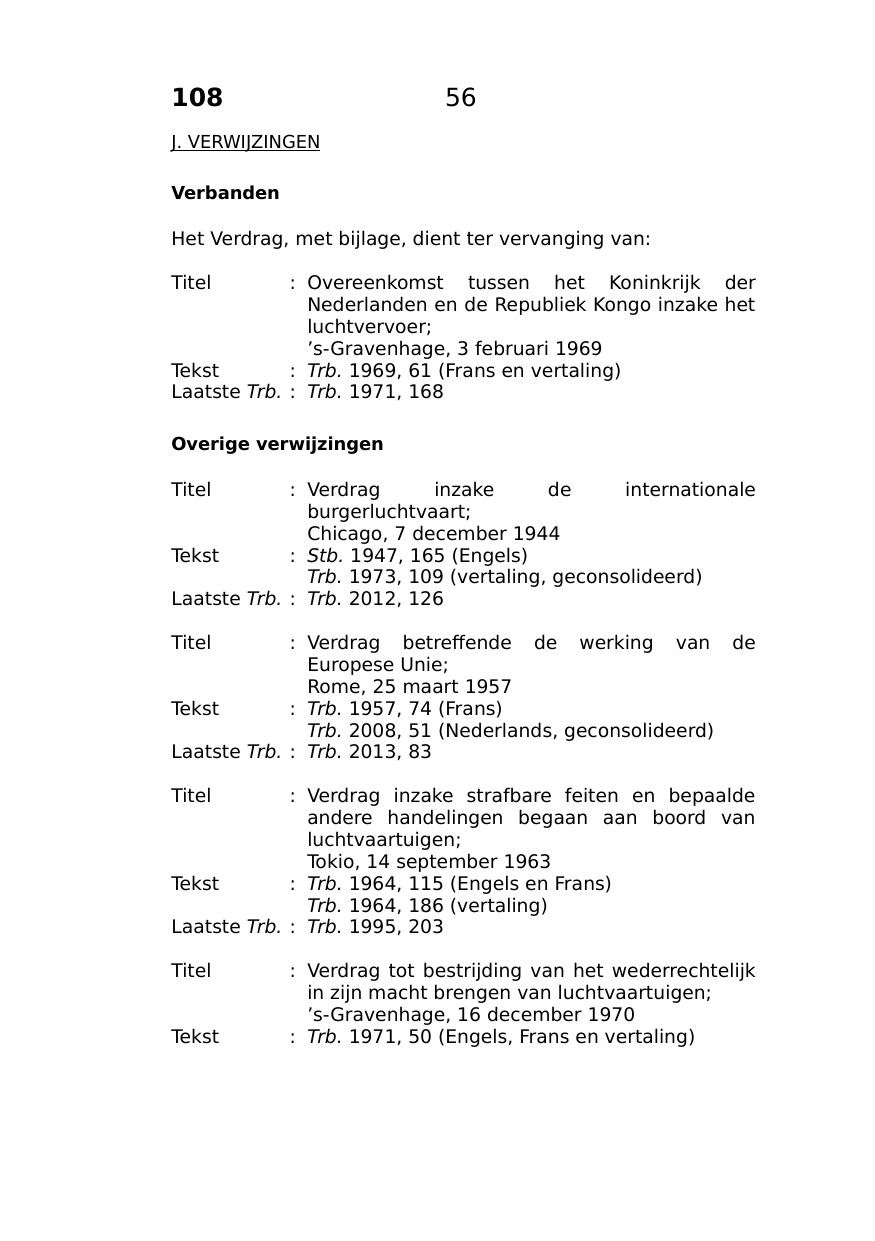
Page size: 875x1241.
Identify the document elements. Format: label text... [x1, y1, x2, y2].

table_cell Verdrag tot bestrijding van het wederrechtelijk in zijn macht brengen van luchtvaartuigen; ’s-Gravenhage, 16 december 1970 [307, 960, 756, 1026]
table_cell [289, 764, 307, 785]
table_cell : [289, 698, 307, 742]
table_cell Trb. 2012, 126 [307, 589, 756, 610]
table_cell Trb. 1995, 203 [307, 917, 756, 938]
subtitle Verbanden [171, 183, 756, 203]
table_cell [171, 939, 289, 960]
table_cell [307, 250, 756, 272]
table_cell Trb. 1969, 61 (Frans en vertaling) [307, 360, 756, 381]
table_cell : [289, 960, 307, 1026]
table_cell Tekst [171, 698, 289, 742]
table_cell Titel [171, 785, 289, 873]
table_cell : [289, 785, 307, 873]
subtitle J. VERWIJZINGEN [171, 132, 756, 153]
table_cell [307, 764, 756, 785]
table_cell : [289, 873, 307, 917]
table_header Het Verdrag, met bijlage, dient ter vervanging van: [171, 228, 756, 250]
table_cell : [289, 381, 307, 403]
table_cell Trb. 1957, 74 (Frans) Trb. 2008, 51 (Nederlands, geconsolideerd) [307, 698, 756, 742]
table_cell Laatste Trb. [171, 589, 289, 610]
table_cell Trb. 1964, 115 (Engels en Frans) Trb. 1964, 186 (vertaling) [307, 873, 756, 917]
table_cell Tekst [171, 545, 289, 588]
table_cell [171, 610, 289, 632]
table_cell [171, 250, 289, 272]
table_cell : [289, 632, 307, 698]
table_cell [171, 764, 289, 785]
table_cell [289, 610, 307, 632]
table_cell : [289, 545, 307, 588]
table_header : [289, 479, 307, 545]
table_cell Laatste Trb. [171, 381, 289, 403]
table_cell Tekst [171, 1026, 289, 1048]
table_cell Verdrag betreffende de werking van de Europese Unie; Rome, 25 maart 1957 [307, 632, 756, 698]
table_cell : [289, 917, 307, 938]
table_cell [289, 939, 307, 960]
table_cell Trb. 2013, 83 [307, 742, 756, 763]
table_cell Tekst [171, 873, 289, 917]
table_cell : [289, 589, 307, 610]
table_cell Titel [171, 272, 289, 359]
table_cell Trb. 1971, 168 [307, 381, 756, 403]
table_cell Trb. 1971, 50 (Engels, Frans en vertaling) [307, 1026, 756, 1048]
table_cell [289, 250, 307, 272]
table_cell : [289, 1026, 307, 1048]
table_cell Tekst [171, 360, 289, 381]
table_cell : [289, 742, 307, 763]
table_header Verdrag inzake de internationale burgerluchtvaart; Chicago, 7 december 1944 [307, 479, 756, 545]
table_cell Titel [171, 960, 289, 1026]
table_cell Laatste Trb. [171, 742, 289, 763]
table_cell Stb. 1947, 165 (Engels) Trb. 1973, 109 (vertaling, geconsolideerd) [307, 545, 756, 588]
subtitle Overige verwijzingen [171, 433, 756, 454]
table_cell Titel [171, 632, 289, 698]
table_cell : [289, 272, 307, 359]
table_cell : [289, 360, 307, 381]
table_cell Overeenkomst tussen het Koninkrijk der Nederlanden en de Republiek Kongo inzake het luchtvervoer; ’s-Gravenhage, 3 februari 1969 [307, 272, 756, 359]
table_header Titel [171, 479, 289, 545]
table_cell Laatste Trb. [171, 917, 289, 938]
table_cell Verdrag inzake strafbare feiten en bepaalde andere handelingen begaan aan boord van luchtvaartuigen; Tokio, 14 september 1963 [307, 785, 756, 873]
table_cell [307, 939, 756, 960]
table_cell [307, 610, 756, 632]
